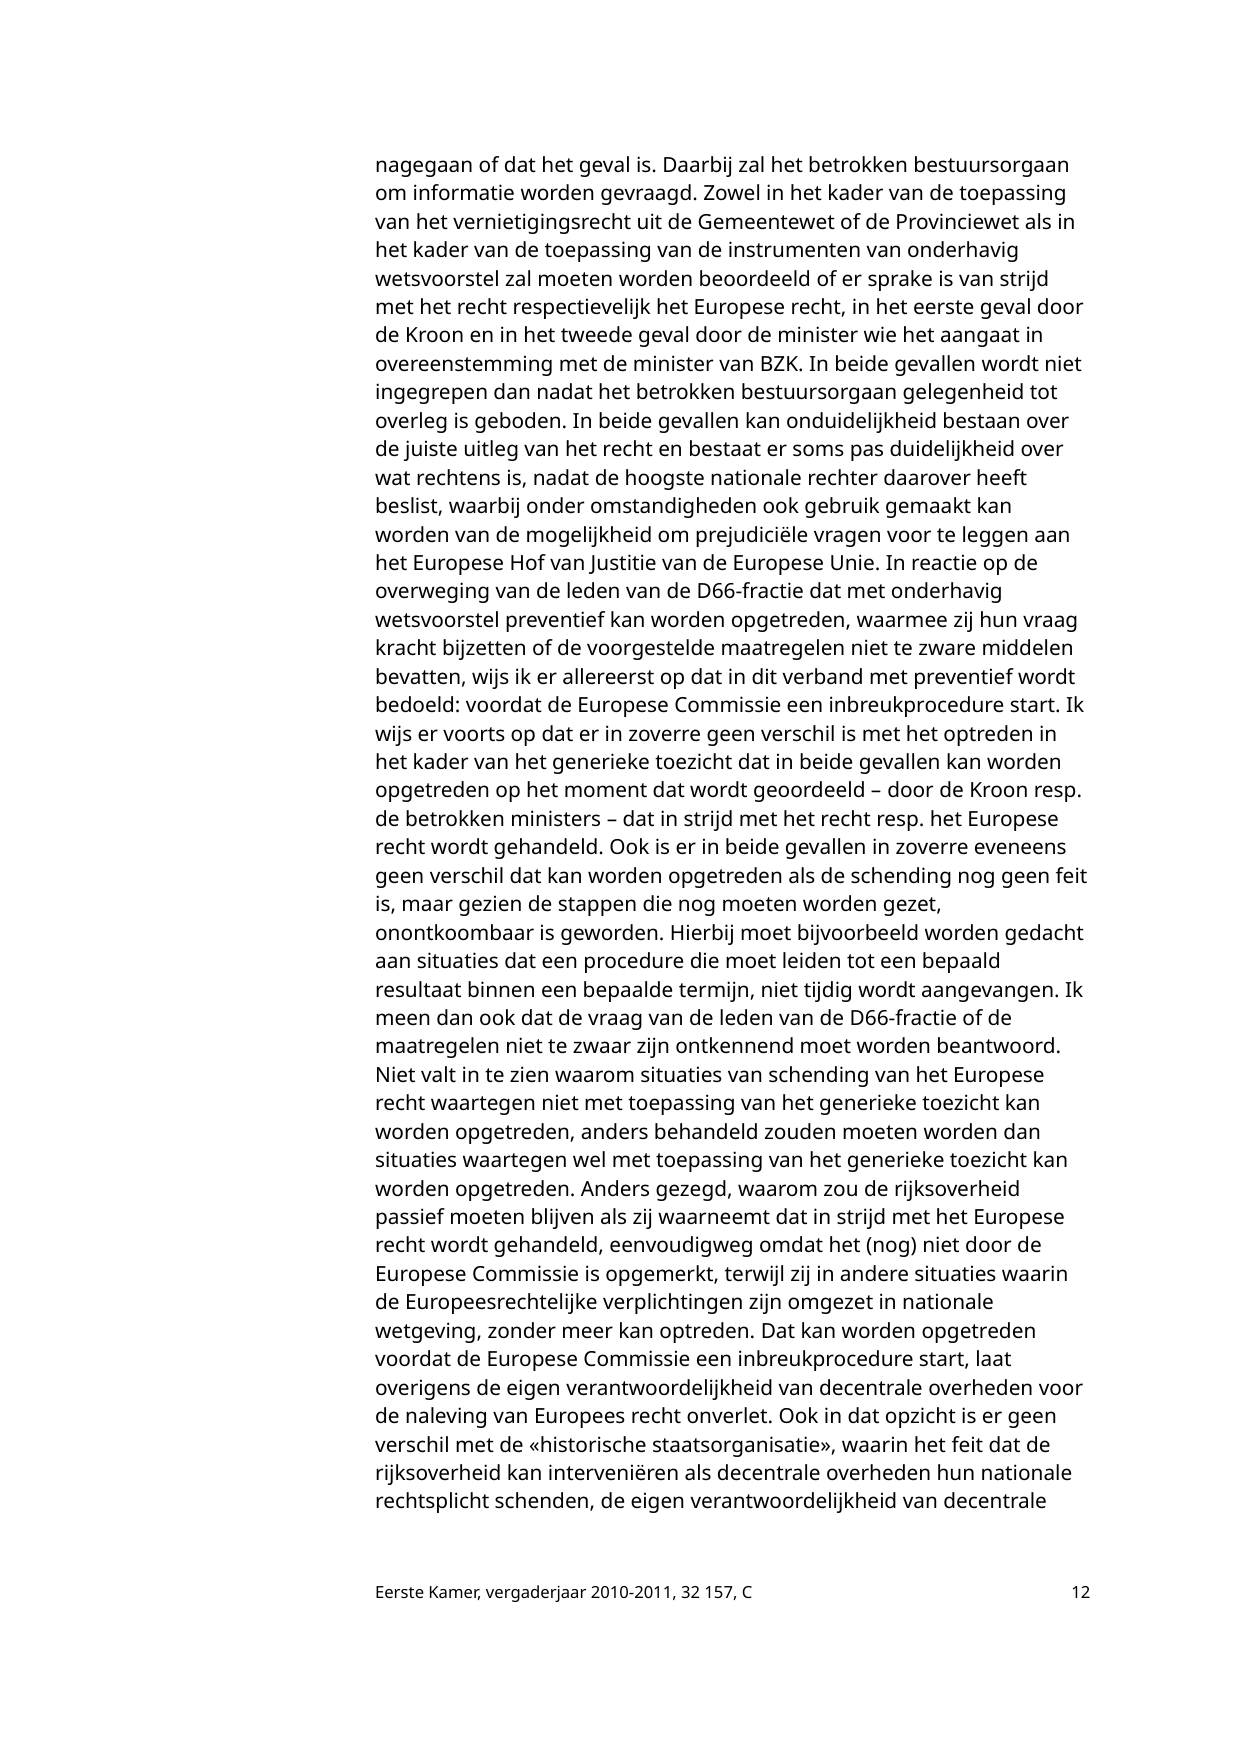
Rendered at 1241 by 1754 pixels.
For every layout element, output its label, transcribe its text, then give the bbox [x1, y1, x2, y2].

text nagegaan of dat het geval is. Daarbij zal het betrokken bestuursorgaan om informatie worden gevraagd. Zowel in het kader van de toepassing van het vernietigingsrecht uit de Gemeentewet of de Provinciewet als in het kader van de toepassing van de instrumenten van onderhavig wetsvoorstel zal moeten worden beoordeeld of er sprake is van strijd met het recht respectievelijk het Europese recht, in het eerste geval door de Kroon en in het tweede geval door de minister wie het aangaat in overeenstemming met de minister van BZK. In beide gevallen wordt niet ingegrepen dan nadat het betrokken bestuursorgaan gelegenheid tot overleg is geboden. In beide gevallen kan onduidelijkheid bestaan over de juiste uitleg van het recht en bestaat er soms pas duidelijkheid over wat rechtens is, nadat de hoogste nationale rechter daarover heeft beslist, waarbij onder omstandigheden ook gebruik gemaakt kan worden van de mogelijkheid om prejudiciële vragen voor te leggen aan het Europese Hof van Justitie van de Europese Unie. In reactie op de overweging van de leden van de D66-fractie dat met onderhavig wetsvoorstel preventief kan worden opgetreden, waarmee zij hun vraag kracht bijzetten of de voorgestelde maatregelen niet te zware middelen bevatten, wijs ik er allereerst op dat in dit verband met preventief wordt bedoeld: voordat de Europese Commissie een inbreukprocedure start. Ik wijs er voorts op dat er in zoverre geen verschil is met het optreden in het kader van het generieke toezicht dat in beide gevallen kan worden opgetreden op het moment dat wordt geoordeeld – door de Kroon resp. de betrokken ministers – dat in strijd met het recht resp. het Europese recht wordt gehandeld. Ook is er in beide gevallen in zoverre eveneens geen verschil dat kan worden opgetreden als de schending nog geen feit is, maar gezien de stappen die nog moeten worden gezet, onontkoombaar is geworden. Hierbij moet bijvoorbeeld worden gedacht aan situaties dat een procedure die moet leiden tot een bepaald resultaat binnen een bepaalde termijn, niet tijdig wordt aangevangen. Ik meen dan ook dat de vraag van de leden van de D66-fractie of de maatregelen niet te zwaar zijn ontkennend moet worden beantwoord. Niet valt in te zien waarom situaties van schending van het Europese recht waartegen niet met toepassing van het generieke toezicht kan worden opgetreden, anders behandeld zouden moeten worden dan situaties waartegen wel met toepassing van het generieke toezicht kan worden opgetreden. Anders gezegd, waarom zou de rijksoverheid passief moeten blijven als zij waarneemt dat in strijd met het Europese recht wordt gehandeld, eenvoudigweg omdat het (nog) niet door de Europese Commissie is opgemerkt, terwijl zij in andere situaties waarin de Europeesrechtelijke verplichtingen zijn omgezet in nationale wetgeving, zonder meer kan optreden. Dat kan worden opgetreden voordat de Europese Commissie een inbreukprocedure start, laat overigens de eigen verantwoordelijkheid van decentrale overheden voor de naleving van Europees recht onverlet. Ook in dat opzicht is er geen verschil met de «historische staatsorganisatie», waarin het feit dat de rijksoverheid kan interveniëren als decentrale overheden hun nationale rechtsplicht schenden, de eigen verantwoordelijkheid van decentrale [375, 150, 1090, 1515]
